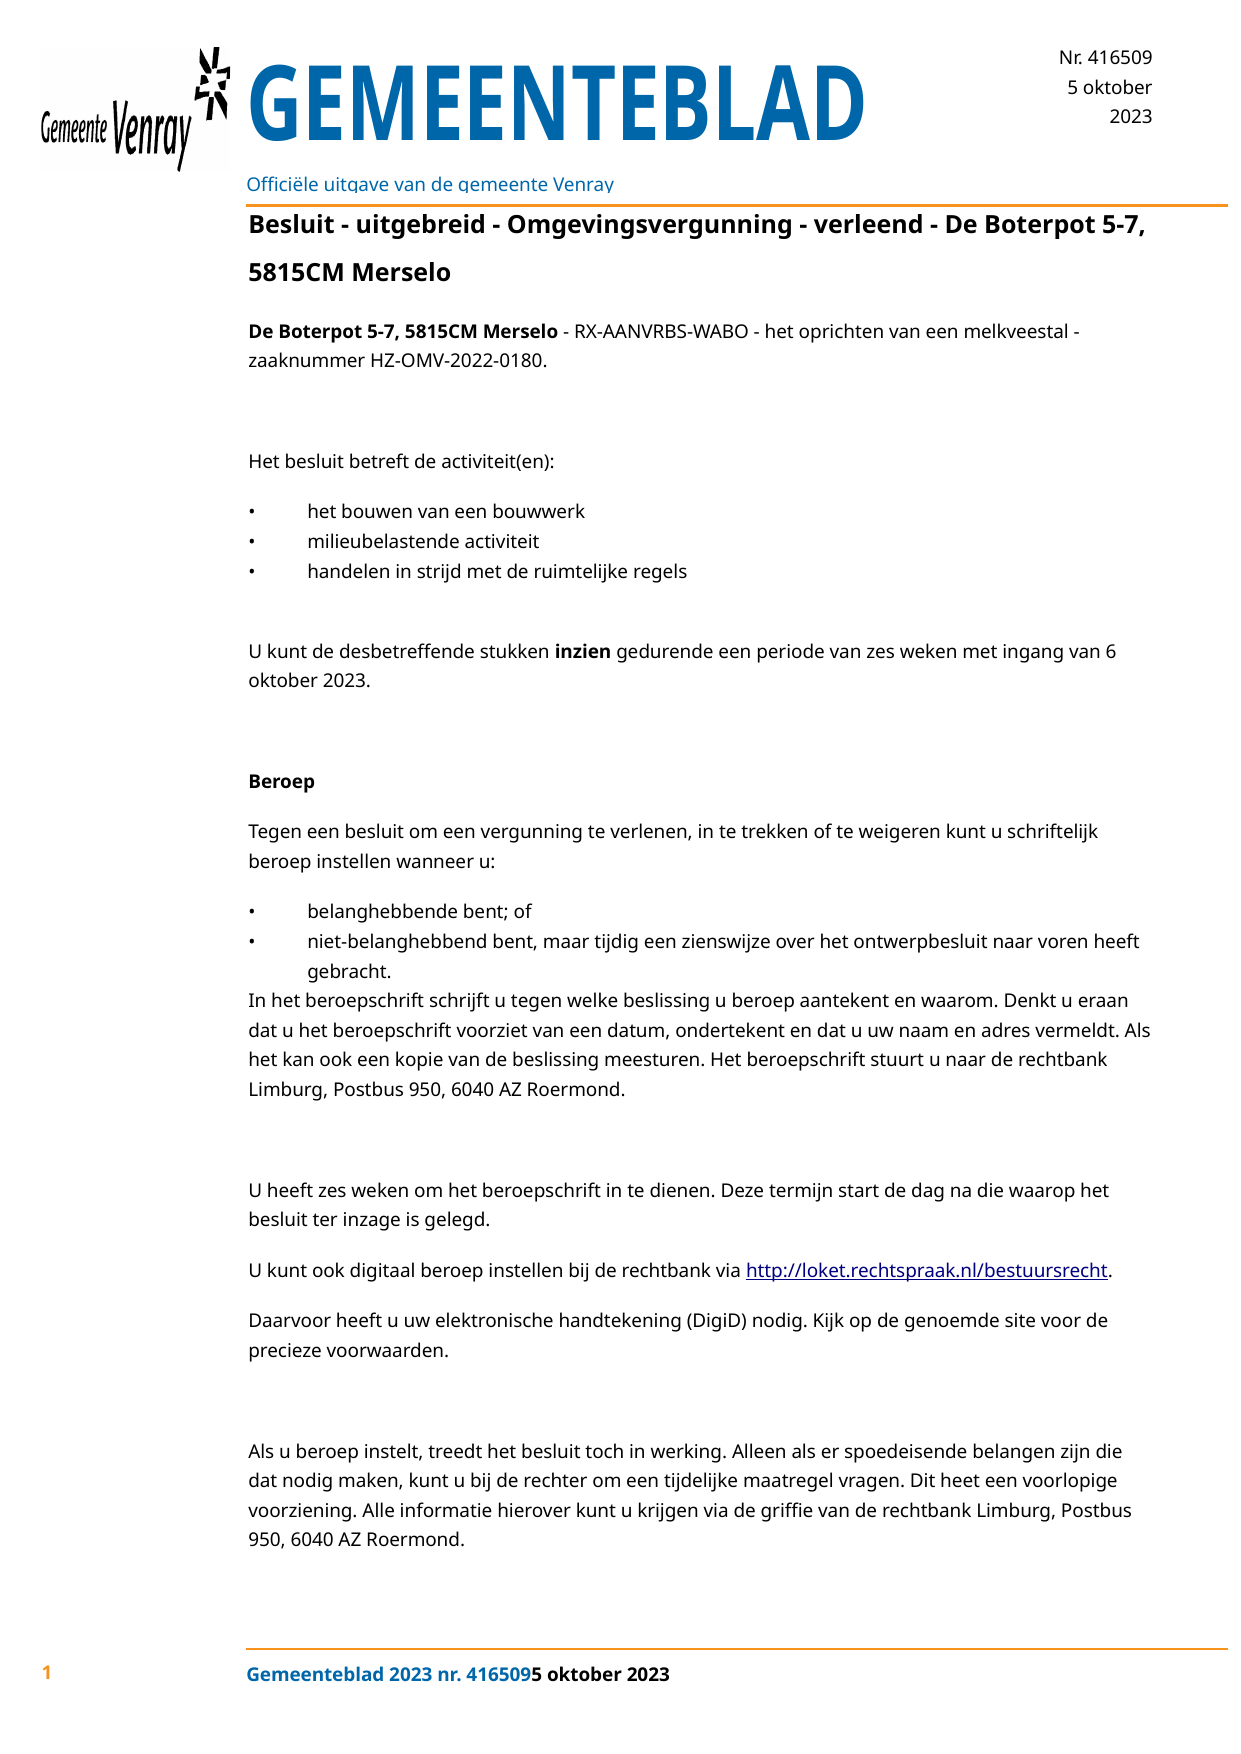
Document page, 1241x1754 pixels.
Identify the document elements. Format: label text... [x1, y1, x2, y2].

text Beroep [248, 768, 1152, 794]
text U heeft zes weken om het beroepschrift in te dienen. Deze termijn start de dag na die waarop het besluit ter inzage is gelegd. [248, 1177, 1152, 1232]
text Tegen een besluit om een vergunning te verlenen, in te trekken of te weigeren kunt u schriftelijk beroep instellen wanneer u: [248, 819, 1152, 874]
text Als u beroep instelt, treedt het besluit toch in werking. Alleen als er spoedeisende belangen zijn die dat nodig maken, kunt u bij de rechter om een tijdelijke maatregel vragen. Dit heet een voorlopige voorziening. Alle informatie hierover kunt u krijgen via de griffie van de rechtbank Limburg, Postbus 950, 6040 AZ Roermond. [248, 1438, 1152, 1552]
picture [41, 47, 231, 172]
text Daarvoor heeft u uw elektronische handtekening (DigiD) nodig. Kijk op de genoemde site voor de precieze voorwaarden. [248, 1307, 1152, 1363]
list het bouwen van een bouwwerk [248, 499, 1152, 524]
text Besluit - uitgebreid - Omgevingsvergunning - verleend - De Boterpot 5-7, 5815CM Merselo [248, 207, 1152, 288]
text U kunt ook digitaal beroep instellen bij de rechtbank via http://loket.rechtspraak.nl/bestuursrecht. [248, 1257, 1152, 1283]
list milieubelastende activiteit [248, 528, 1152, 554]
text In het beroepschrift schrijft u tegen welke beslissing u beroep aantekent en waarom. Denkt u eraan dat u het beroepschrift voorziet van een datum, ondertekent en dat u uw naam en adres vermeldt. Als het kan ook een kopie van de beslissing meesturen. Het beroepschrift stuurt u naar de rechtbank Limburg, Postbus 950, 6040 AZ Roermond. [248, 987, 1152, 1102]
text U kunt de desbetreffende stukken inzien gedurende een periode van zes weken met ingang van 6 oktober 2023. [248, 638, 1152, 693]
list belanghebbende bent; of [248, 899, 1152, 924]
text De Boterpot 5-7, 5815CM Merselo - RX-AANVRBS-WABO - het oprichten van een melkveestal - zaaknummer HZ-OMV-2022-0180. [248, 318, 1152, 373]
text Het besluit betreft de activiteit(en): [248, 448, 1152, 474]
list handelen in strijd met de ruimtelijke regels [248, 558, 1152, 584]
list niet-belanghebbend bent, maar tijdig een zienswijze over het ontwerpbesluit naar voren heeft gebracht. [248, 928, 1152, 984]
